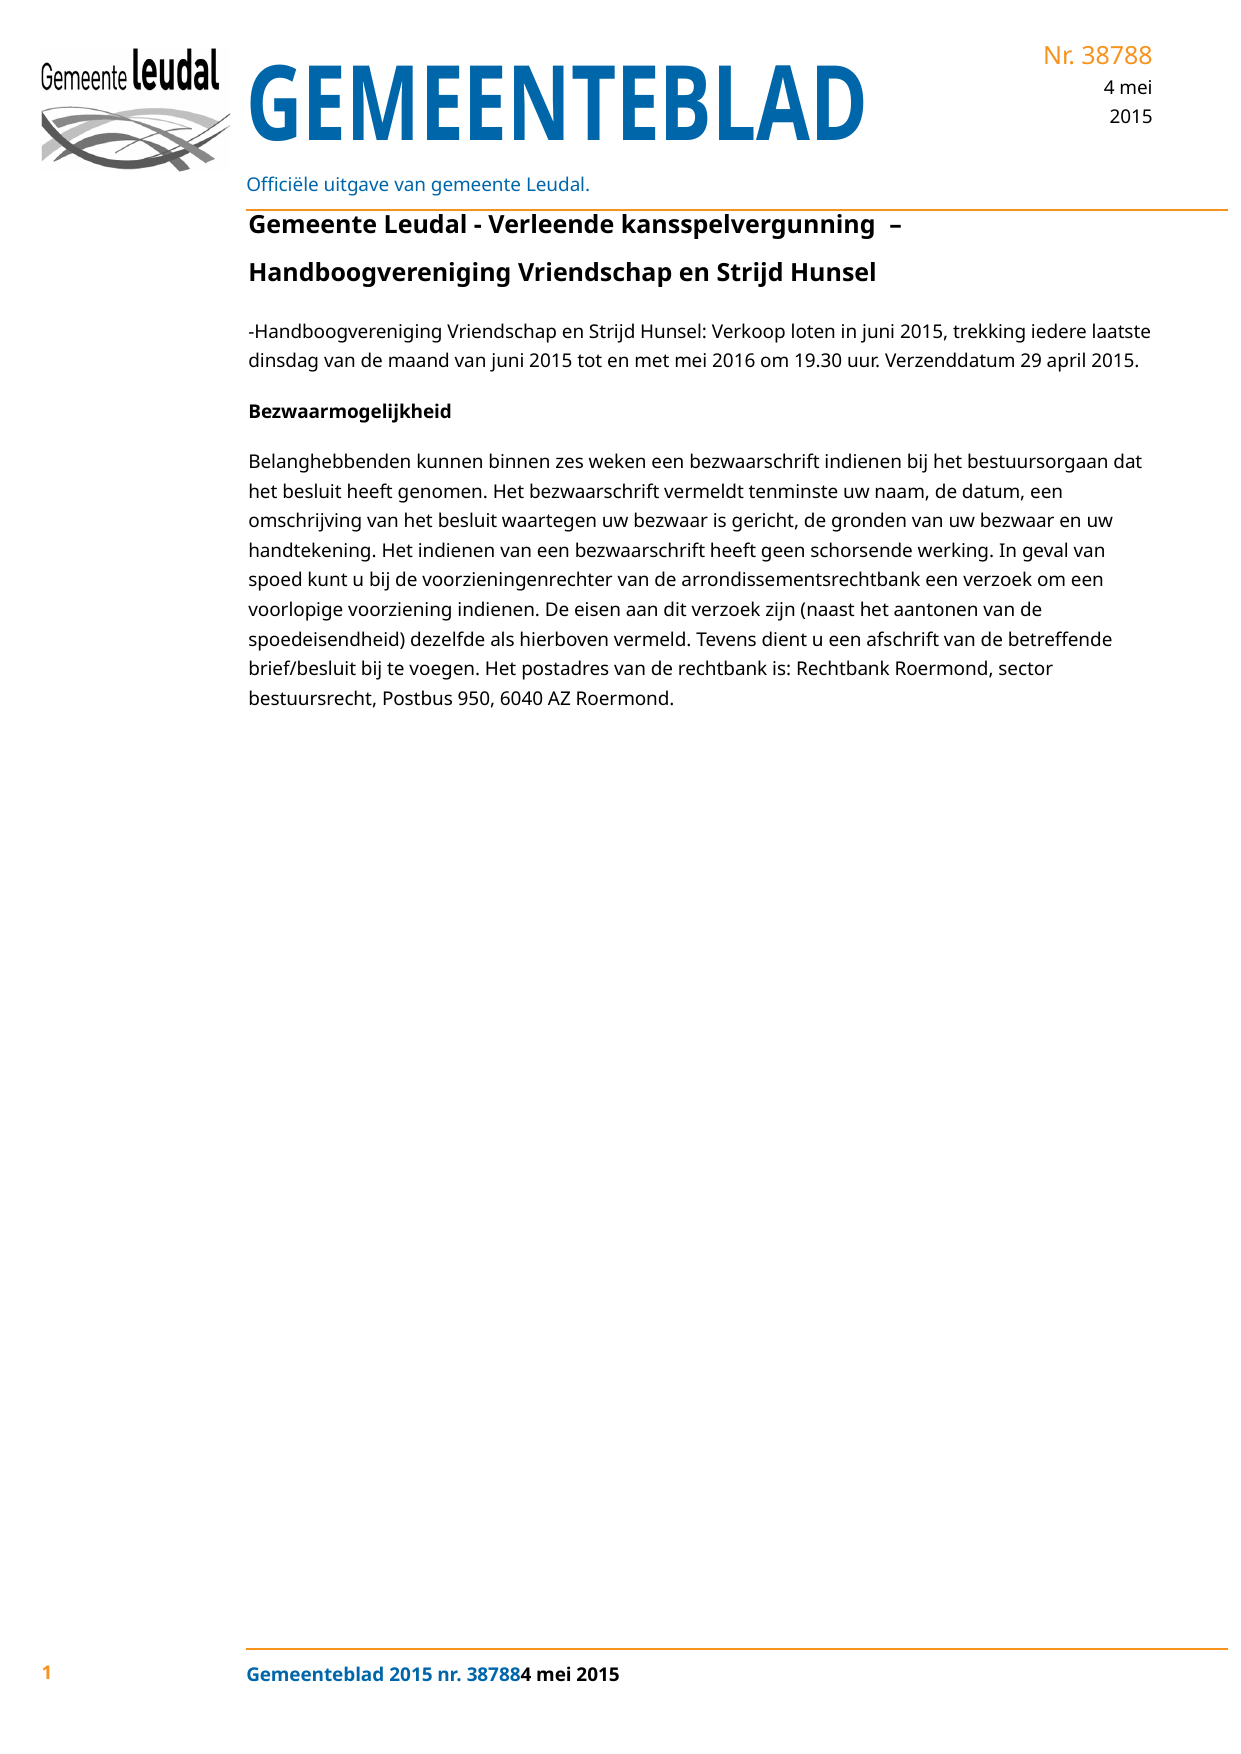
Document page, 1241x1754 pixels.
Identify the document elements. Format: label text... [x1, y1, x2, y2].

text Belanghebbenden kunnen binnen zes weken een bezwaarschrift indienen bij het bestuursorgaan dat het besluit heeft genomen. Het bezwaarschrift vermeldt tenminste uw naam, de datum, een omschrijving van het besluit waartegen uw bezwaar is gericht, de gronden van uw bezwaar en uw handtekening. Het indienen van een bezwaarschrift heeft geen schorsende werking. In geval van spoed kunt u bij de voorzieningenrechter van de arrondissementsrechtbank een verzoek om een voorlopige voorziening indienen. De eisen aan dit verzoek zijn (naast het aantonen van de spoedeisendheid) dezelfde als hierboven vermeld. Tevens dient u een afschrift van de betreffende brief/besluit bij te voegen. Het postadres van de rechtbank is: Rechtbank Roermond, sector bestuursrecht, Postbus 950, 6040 AZ Roermond. [248, 448, 1152, 711]
text -Handboogvereniging Vriendschap en Strijd Hunsel: Verkoop loten in juni 2015, trekking iedere laatste dinsdag van de maand van juni 2015 tot en met mei 2016 om 19.30 uur. Verzenddatum 29 april 2015. [248, 318, 1152, 373]
text Gemeente Leudal - Verleende kansspelvergunning – Handboogvereniging Vriendschap en Strijd Hunsel [248, 211, 1152, 288]
text Bezwaarmogelijkheid [248, 398, 1152, 424]
picture [41, 47, 231, 172]
